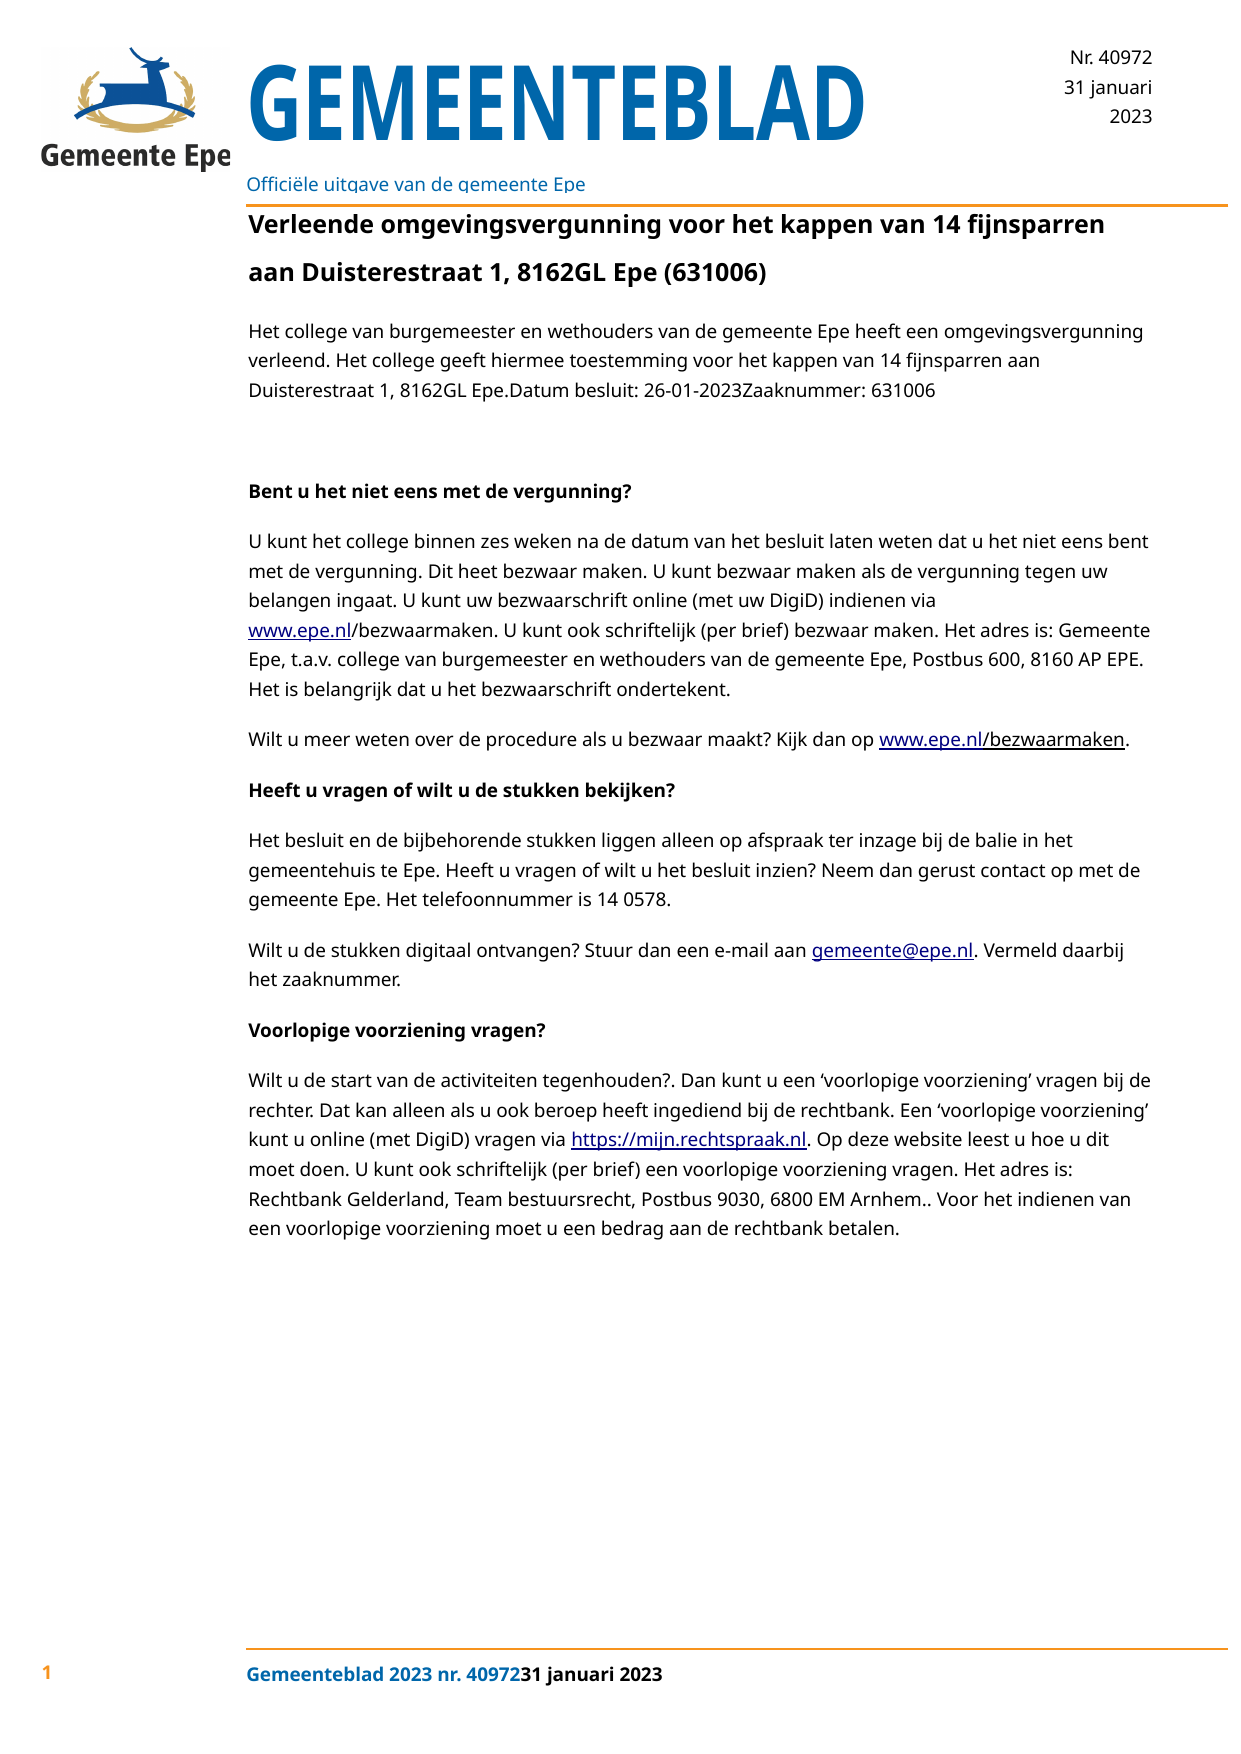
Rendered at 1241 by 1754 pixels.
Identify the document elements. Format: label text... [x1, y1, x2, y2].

picture [41, 47, 231, 172]
text Verleende omgevingsvergunning voor het kappen van 14 fijnsparren aan Duisterestraat 1, 8162GL Epe (631006) [248, 207, 1152, 288]
text Bent u het niet eens met de vergunning? [248, 478, 1152, 504]
text Het college van burgemeester en wethouders van de gemeente Epe heeft een omgevingsvergunning verleend. Het college geeft hiermee toestemming voor het kappen van 14 fijnsparren aan Duisterestraat 1, 8162GL Epe.Datum besluit: 26-01-2023Zaaknummer: 631006 [248, 318, 1152, 403]
text Heeft u vragen of wilt u de stukken bekijken? [248, 777, 1152, 803]
text U kunt het college binnen zes weken na de datum van het besluit laten weten dat u het niet eens bent met de vergunning. Dit heet bezwaar maken. U kunt bezwaar maken als de vergunning tegen uw belangen ingaat. U kunt uw bezwaarschrift online (met uw DigiD) indienen via www.epe.nl/bezwaarmaken. U kunt ook schriftelijk (per brief) bezwaar maken. Het adres is: Gemeente Epe, t.a.v. college van burgemeester en wethouders van de gemeente Epe, Postbus 600, 8160 AP EPE. Het is belangrijk dat u het bezwaarschrift ondertekent. [248, 528, 1152, 702]
text Het besluit en de bijbehorende stukken liggen alleen op afspraak ter inzage bij de balie in het gemeentehuis te Epe. Heeft u vragen of wilt u het besluit inzien? Neem dan gerust contact op met de gemeente Epe. Het telefoonnummer is 14 0578. [248, 827, 1152, 912]
text Wilt u de stukken digitaal ontvangen? Stuur dan een e-mail aan gemeente@epe.nl. Vermeld daarbij het zaaknummer. [248, 937, 1152, 992]
text Wilt u de start van de activiteiten tegenhouden?. Dan kunt u een ‘voorlopige voorziening’ vragen bij de rechter. Dat kan alleen als u ook beroep heeft ingediend bij de rechtbank. Een ‘voorlopige voorziening’ kunt u online (met DigiD) vragen via https://mijn.rechtspraak.nl. Op deze website leest u hoe u dit moet doen. U kunt ook schriftelijk (per brief) een voorlopige voorziening vragen. Het adres is: Rechtbank Gelderland, Team bestuursrecht, Postbus 9030, 6800 EM Arnhem.. Voor het indienen van een voorlopige voorziening moet u een bedrag aan de rechtbank betalen. [248, 1067, 1152, 1241]
text Wilt u meer weten over de procedure als u bezwaar maakt? Kijk dan op www.epe.nl/bezwaarmaken. [248, 727, 1152, 752]
text Voorlopige voorziening vragen? [248, 1017, 1152, 1043]
